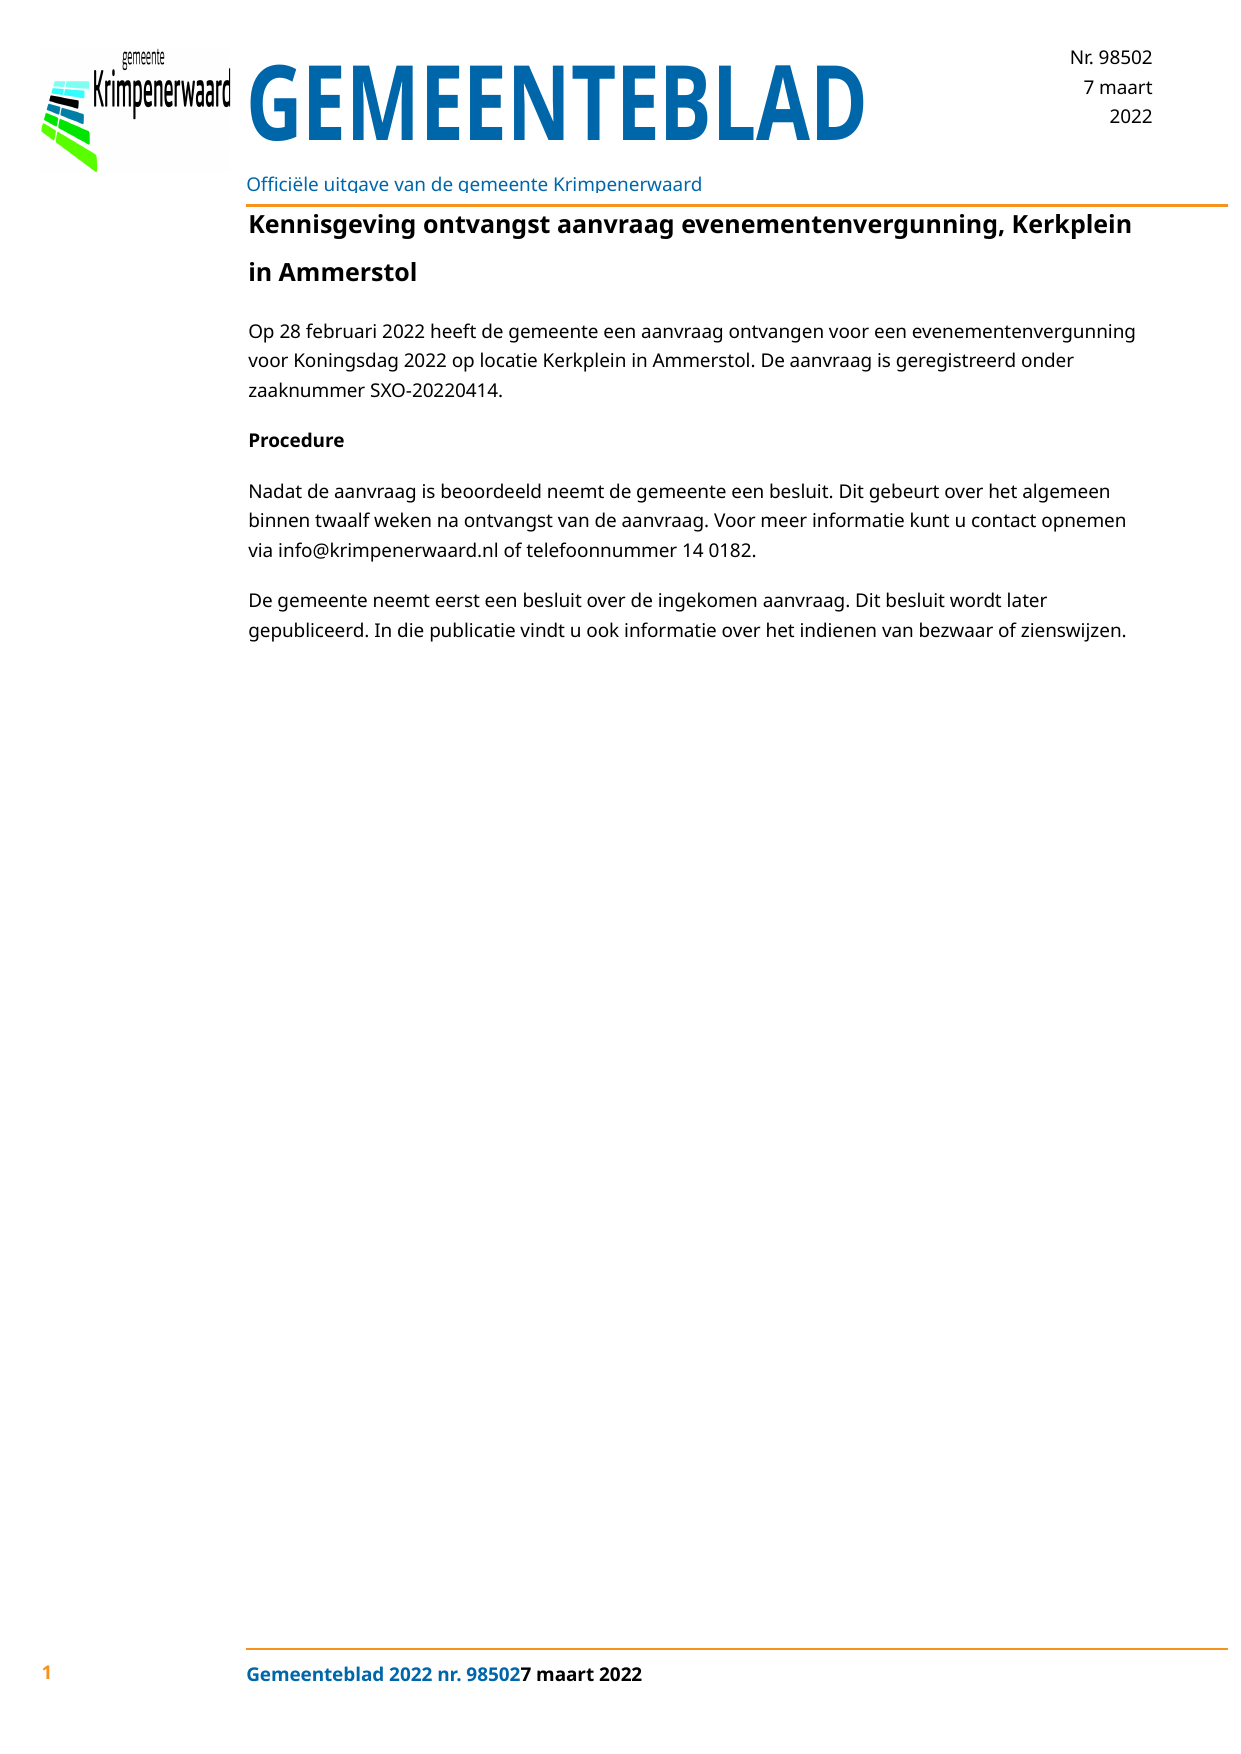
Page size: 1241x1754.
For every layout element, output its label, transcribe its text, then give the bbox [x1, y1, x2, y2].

text Procedure [248, 427, 1152, 453]
text Nadat de aanvraag is beoordeeld neemt de gemeente een besluit. Dit gebeurt over het algemeen binnen twaalf weken na ontvangst van de aanvraag. Voor meer informatie kunt u contact opnemen via info@krimpenerwaard.nl of telefoonnummer 14 0182. [248, 478, 1152, 563]
picture [41, 47, 231, 172]
text Kennisgeving ontvangst aanvraag evenementenvergunning, Kerkplein in Ammerstol [248, 207, 1152, 288]
text Op 28 februari 2022 heeft de gemeente een aanvraag ontvangen voor een evenementenvergunning voor Koningsdag 2022 op locatie Kerkplein in Ammerstol. De aanvraag is geregistreerd onder zaaknummer SXO-20220414. [248, 318, 1152, 403]
text De gemeente neemt eerst een besluit over de ingekomen aanvraag. Dit besluit wordt later gepubliceerd. In die publicatie vindt u ook informatie over het indienen van bezwaar of zienswijzen. [248, 587, 1152, 643]
